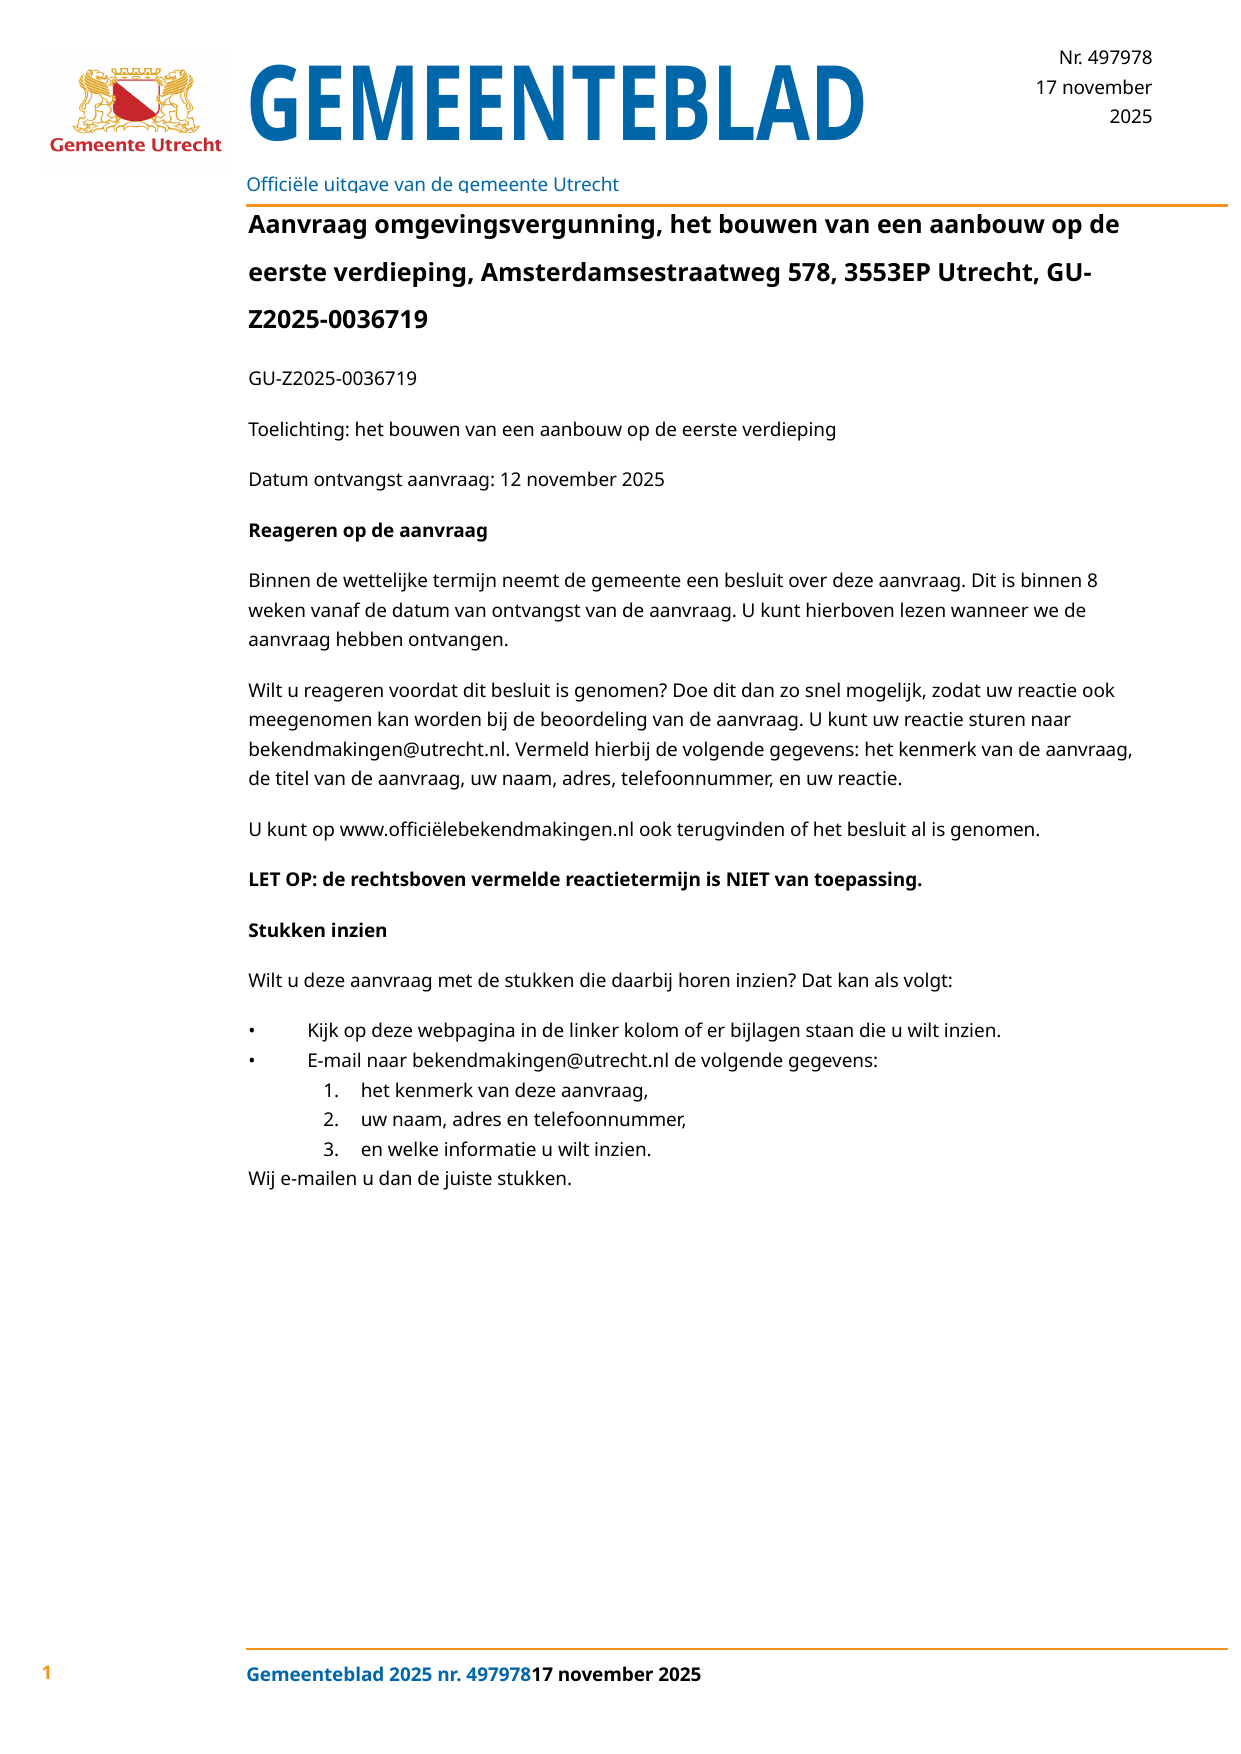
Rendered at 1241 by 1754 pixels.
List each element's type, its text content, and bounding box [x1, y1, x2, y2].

text Binnen de wettelijke termijn neemt de gemeente een besluit over deze aanvraag. Dit is binnen 8 weken vanaf de datum van ontvangst van de aanvraag. U kunt hierboven lezen wanneer we de aanvraag hebben ontvangen. [248, 567, 1152, 652]
text Reageren op de aanvraag [248, 517, 1152, 542]
list het kenmerk van deze aanvraag, [323, 1077, 1152, 1102]
list uw naam, adres en telefoonnummer, [323, 1106, 1152, 1132]
list E-mail naar bekendmakingen@utrecht.nl de volgende gegevens: [248, 1047, 1152, 1073]
text Wilt u reageren voordat dit besluit is genomen? Doe dit dan zo snel mogelijk, zodat uw reactie ook meegenomen kan worden bij de beoordeling van de aanvraag. U kunt uw reactie sturen naar bekendmakingen@utrecht.nl. Vermeld hierbij de volgende gegevens: het kenmerk van de aanvraag, de titel van de aanvraag, uw naam, adres, telefoonnummer, en uw reactie. [248, 677, 1152, 791]
text Datum ontvangst aanvraag: 12 november 2025 [248, 466, 1152, 492]
text Stukken inzien [248, 917, 1152, 942]
text Wilt u deze aanvraag met de stukken die daarbij horen inzien? Dat kan als volgt: [248, 967, 1152, 993]
text Aanvraag omgevingsvergunning, het bouwen van een aanbouw op de eerste verdieping, Amsterdamsestraatweg 578, 3553EP Utrecht, GU-Z2025-0036719 [248, 207, 1152, 336]
list en welke informatie u wilt inzien. [323, 1136, 1152, 1162]
picture [41, 47, 231, 172]
text U kunt op www.officiëlebekendmakingen.nl ook terugvinden of het besluit al is genomen. [248, 816, 1152, 842]
list Kijk op deze webpagina in de linker kolom of er bijlagen staan die u wilt inzien. [248, 1018, 1152, 1043]
text Toelichting: het bouwen van een aanbouw op de eerste verdieping [248, 416, 1152, 442]
text Wij e-mailen u dan de juiste stukken. [248, 1166, 1152, 1191]
text GU-Z2025-0036719 [248, 366, 1152, 391]
text LET OP: de rechtsboven vermelde reactietermijn is NIET van toepassing. [248, 866, 1152, 892]
